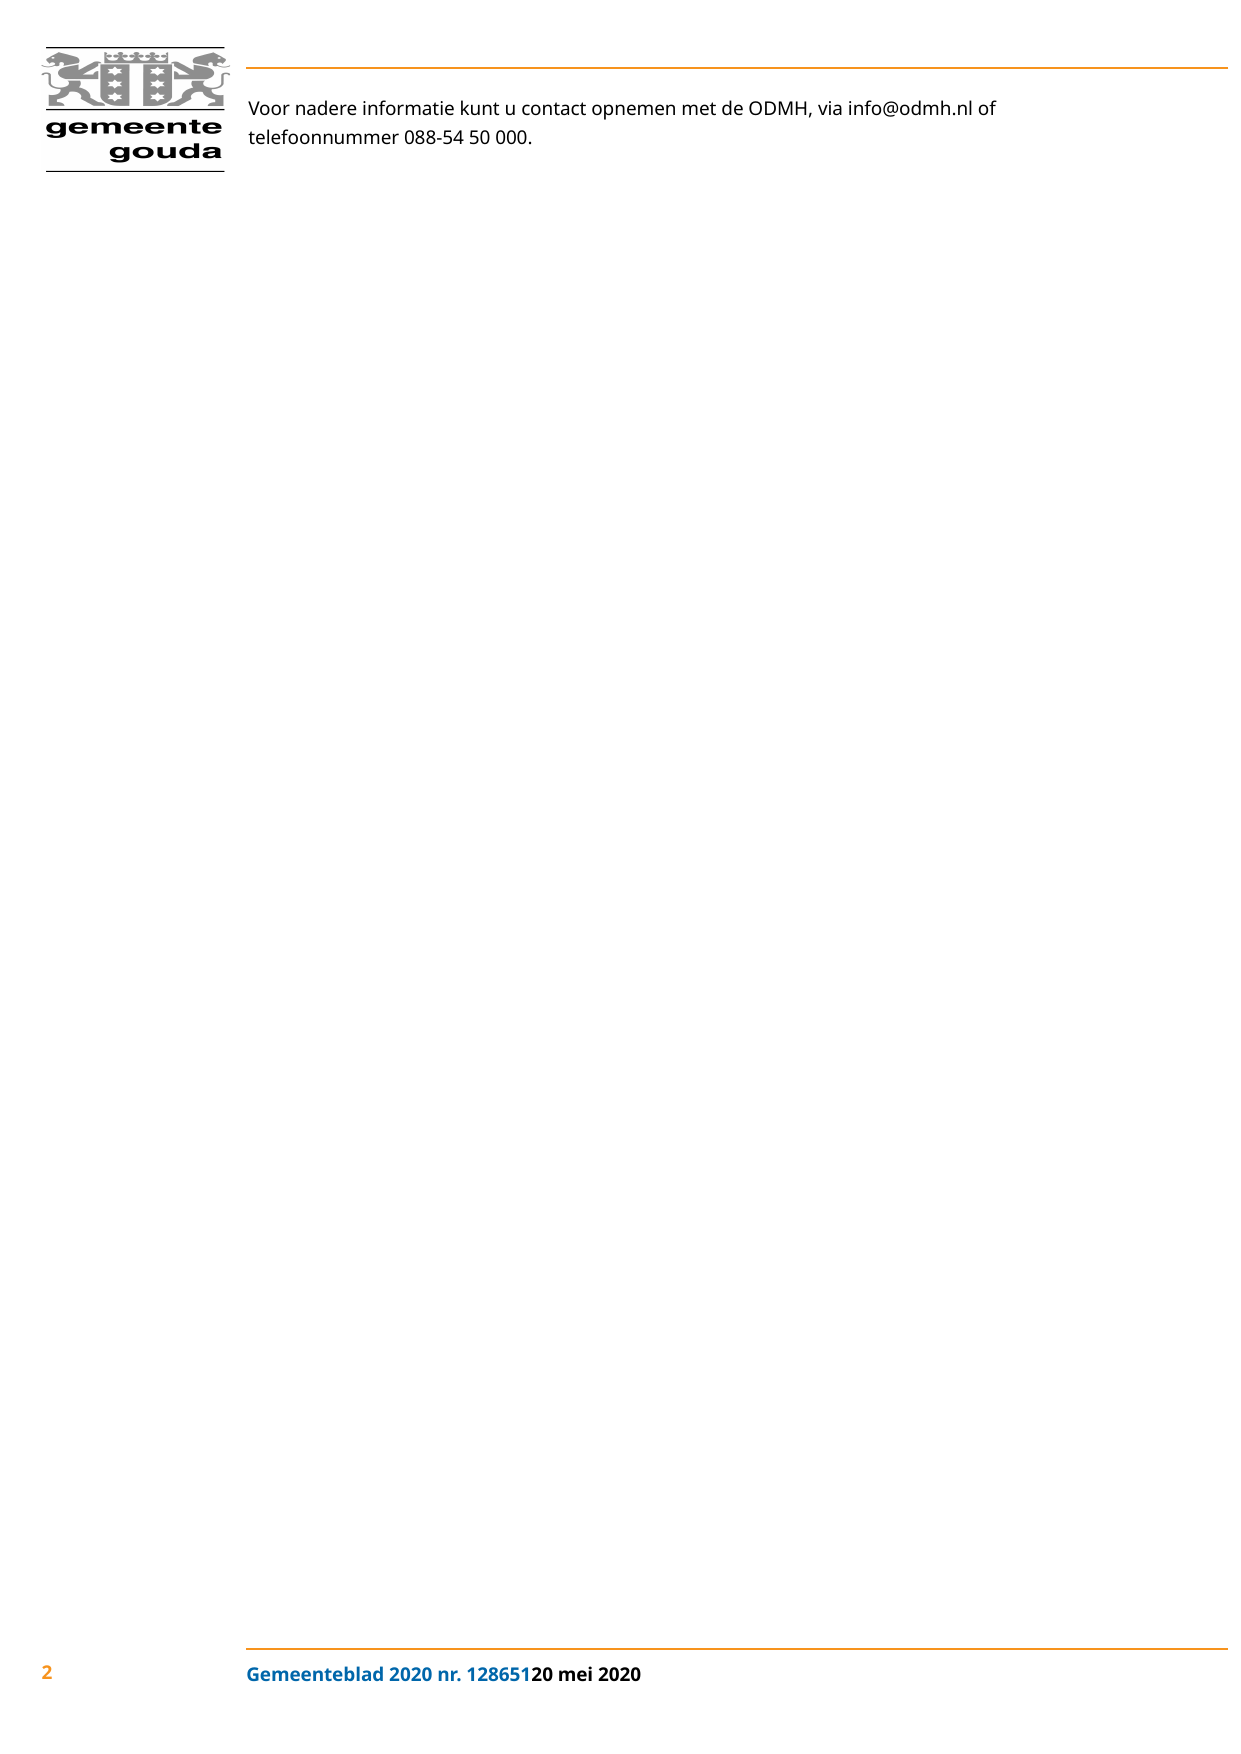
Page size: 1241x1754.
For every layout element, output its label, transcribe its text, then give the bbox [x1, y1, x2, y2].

picture [41, 47, 231, 172]
text Voor nadere informatie kunt u contact opnemen met de ODMH, via info@odmh.nl of telefoonnummer 088-54 50 000. [248, 95, 1152, 150]
